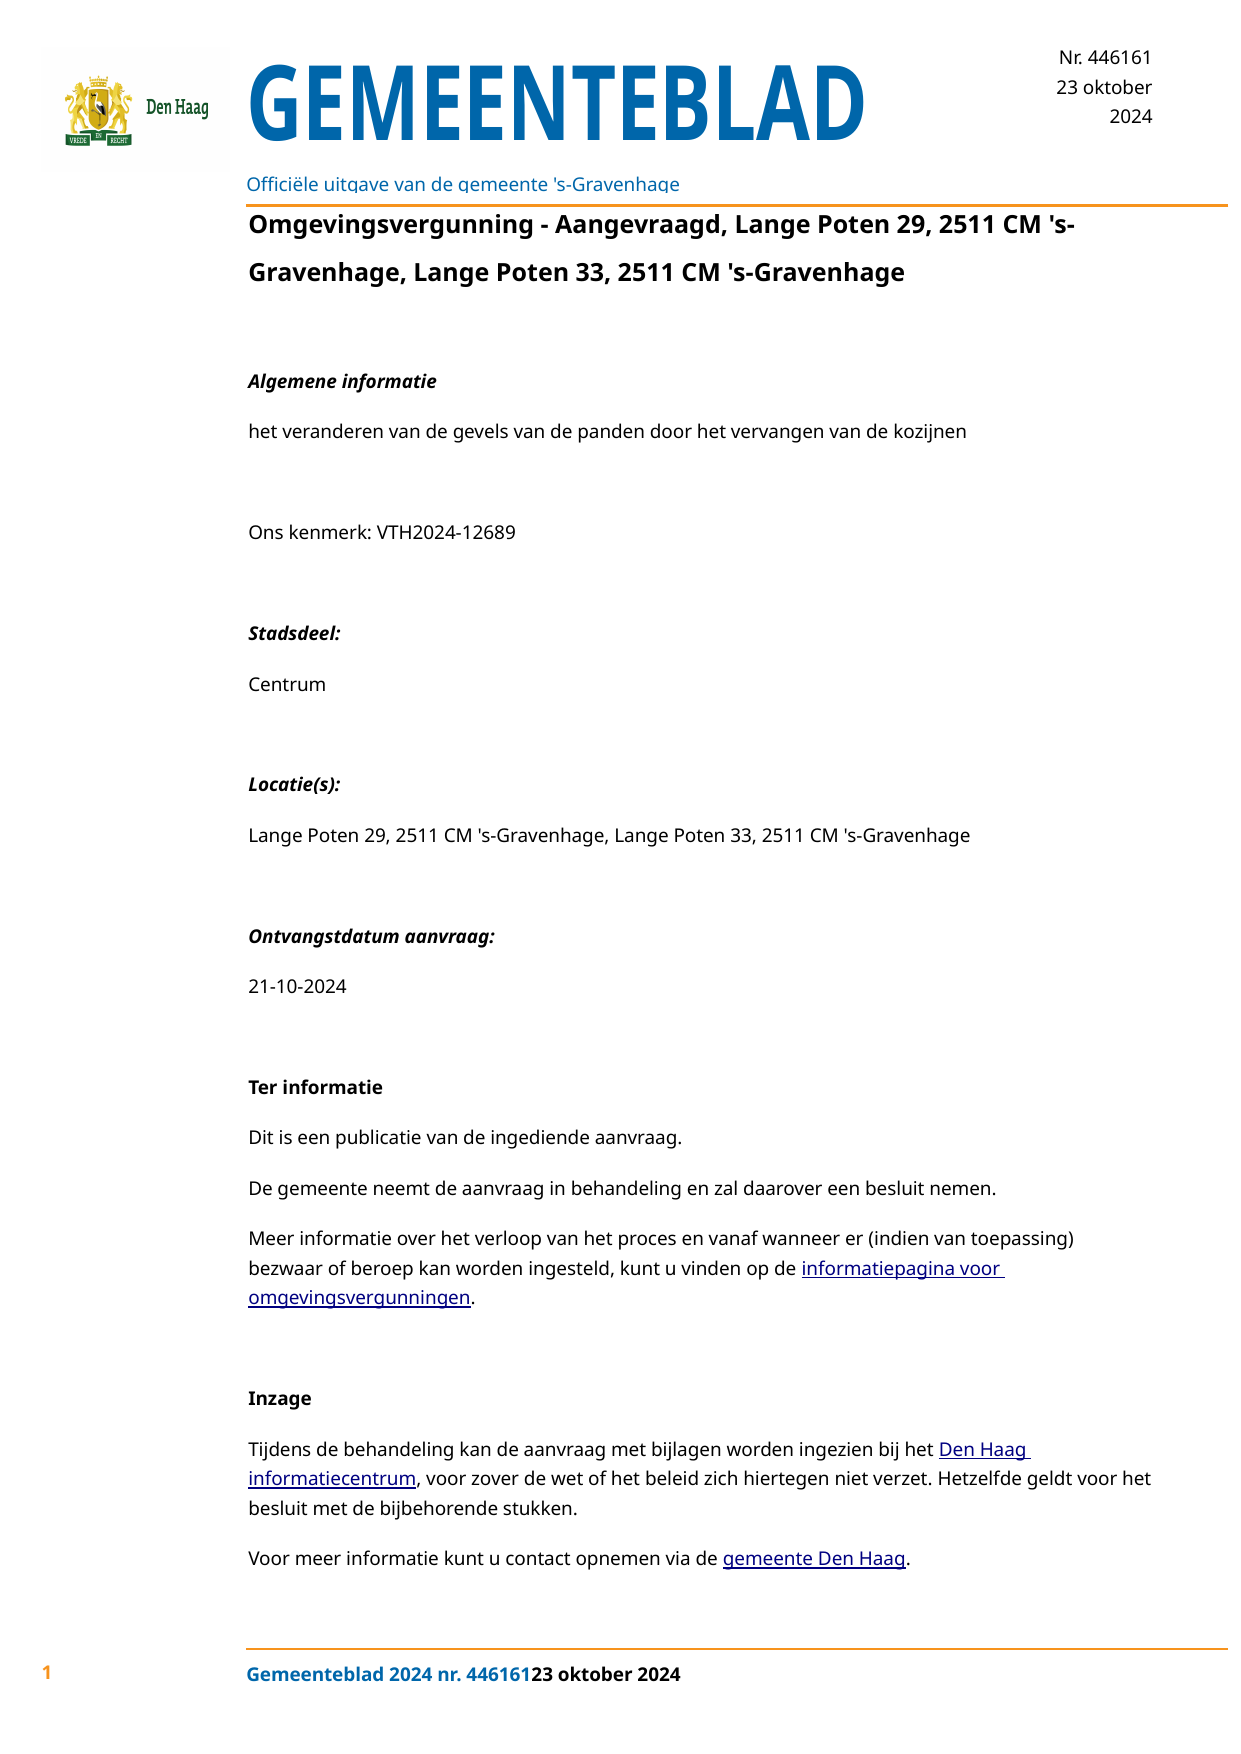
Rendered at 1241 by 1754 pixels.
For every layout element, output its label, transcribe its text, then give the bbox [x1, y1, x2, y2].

text Tijdens de behandeling kan de aanvraag met bijlagen worden ingezien bij het Den Haag informatiecentrum, voor zover de wet of het beleid zich hiertegen niet verzet. Hetzelfde geldt voor het besluit met de bijbehorende stukken. [248, 1436, 1152, 1521]
text Voor meer informatie kunt u contact opnemen via de gemeente Den Haag. [248, 1545, 1152, 1571]
text Stadsdeel: [248, 620, 1152, 646]
text Ontvangstdatum aanvraag: [248, 923, 1152, 949]
text het veranderen van de gevels van de panden door het vervangen van de kozijnen [248, 419, 1152, 444]
text De gemeente neemt de aanvraag in behandeling en zal daarover een besluit nemen. [248, 1175, 1152, 1201]
text Lange Poten 29, 2511 CM 's-Gravenhage, Lange Poten 33, 2511 CM 's-Gravenhage [248, 822, 1152, 848]
text Ons kenmerk: VTH2024-12689 [248, 519, 1152, 545]
text Locatie(s): [248, 772, 1152, 797]
text Omgevingsvergunning - Aangevraagd, Lange Poten 29, 2511 CM 's-Gravenhage, Lange Poten 33, 2511 CM 's-Gravenhage [248, 207, 1152, 288]
text Centrum [248, 671, 1152, 697]
text 21-10-2024 [248, 973, 1152, 999]
text Dit is een publicatie van de ingediende aanvraag. [248, 1124, 1152, 1150]
text Inzage [248, 1385, 1152, 1411]
text Meer informatie over het verloop van het proces en vanaf wanneer er (indien van toepassing) bezwaar of beroep kan worden ingesteld, kunt u vinden op de informatiepagina voor omgevingsvergunningen. [248, 1225, 1152, 1310]
text Algemene informatie [248, 368, 1152, 394]
text Ter informatie [248, 1074, 1152, 1100]
picture [41, 47, 231, 172]
